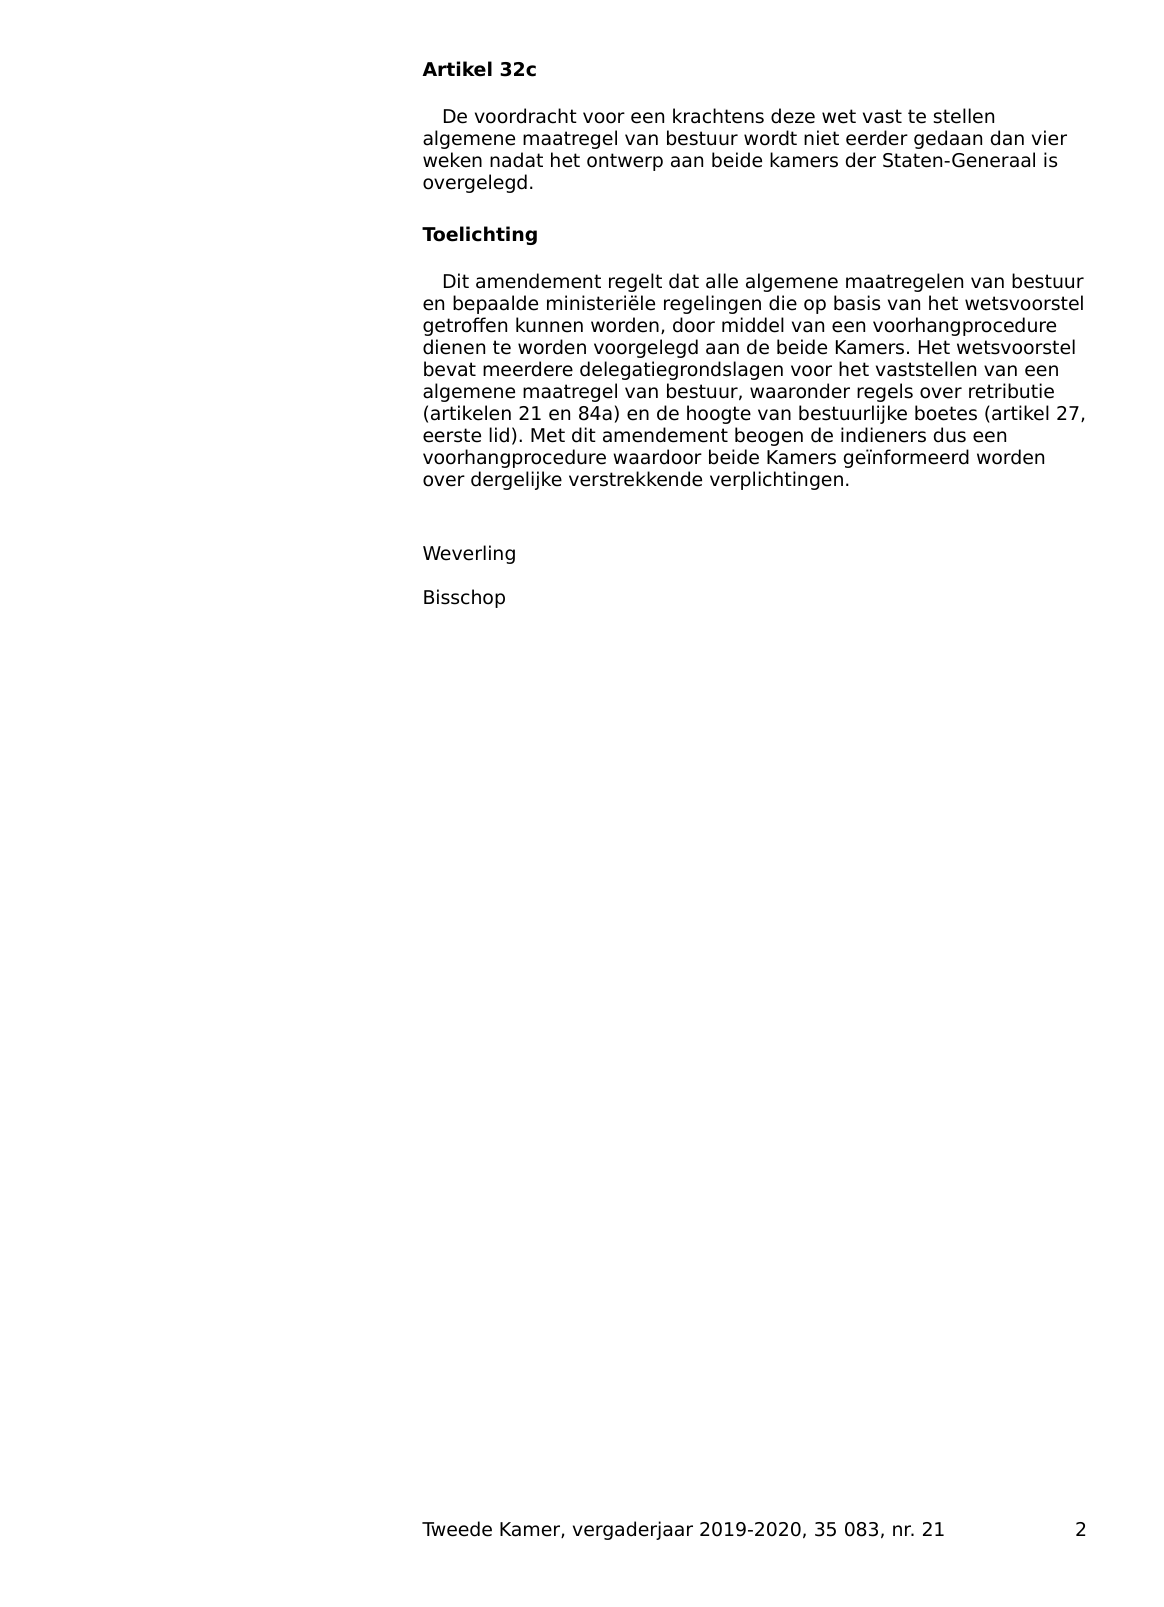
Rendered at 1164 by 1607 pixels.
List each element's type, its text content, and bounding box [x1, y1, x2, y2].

text De voordracht voor een krachtens deze wet vast te stellen algemene maatregel van bestuur wordt niet eerder gedaan dan vier weken nadat het ontwerp aan beide kamers der Staten-Generaal is overgelegd. [422, 106, 1087, 194]
subtitle Artikel 32c [422, 59, 1087, 81]
text Weverling Bisschop [422, 521, 1087, 609]
text Dit amendement regelt dat alle algemene maatregelen van bestuur en bepaalde ministeriële regelingen die op basis van het wetsvoorstel getroffen kunnen worden, door middel van een voorhangprocedure dienen te worden voorgelegd aan de beide Kamers. Het wetsvoorstel bevat meerdere delegatiegrondslagen voor het vaststellen van een algemene maatregel van bestuur, waaronder regels over retributie (artikelen 21 en 84a) en de hoogte van bestuurlijke boetes (artikel 27, eerste lid). Met dit amendement beogen de indieners dus een voorhangprocedure waardoor beide Kamers geïnformeerd worden over dergelijke verstrekkende verplichtingen. [422, 271, 1087, 491]
subtitle Toelichting [422, 224, 1087, 246]
